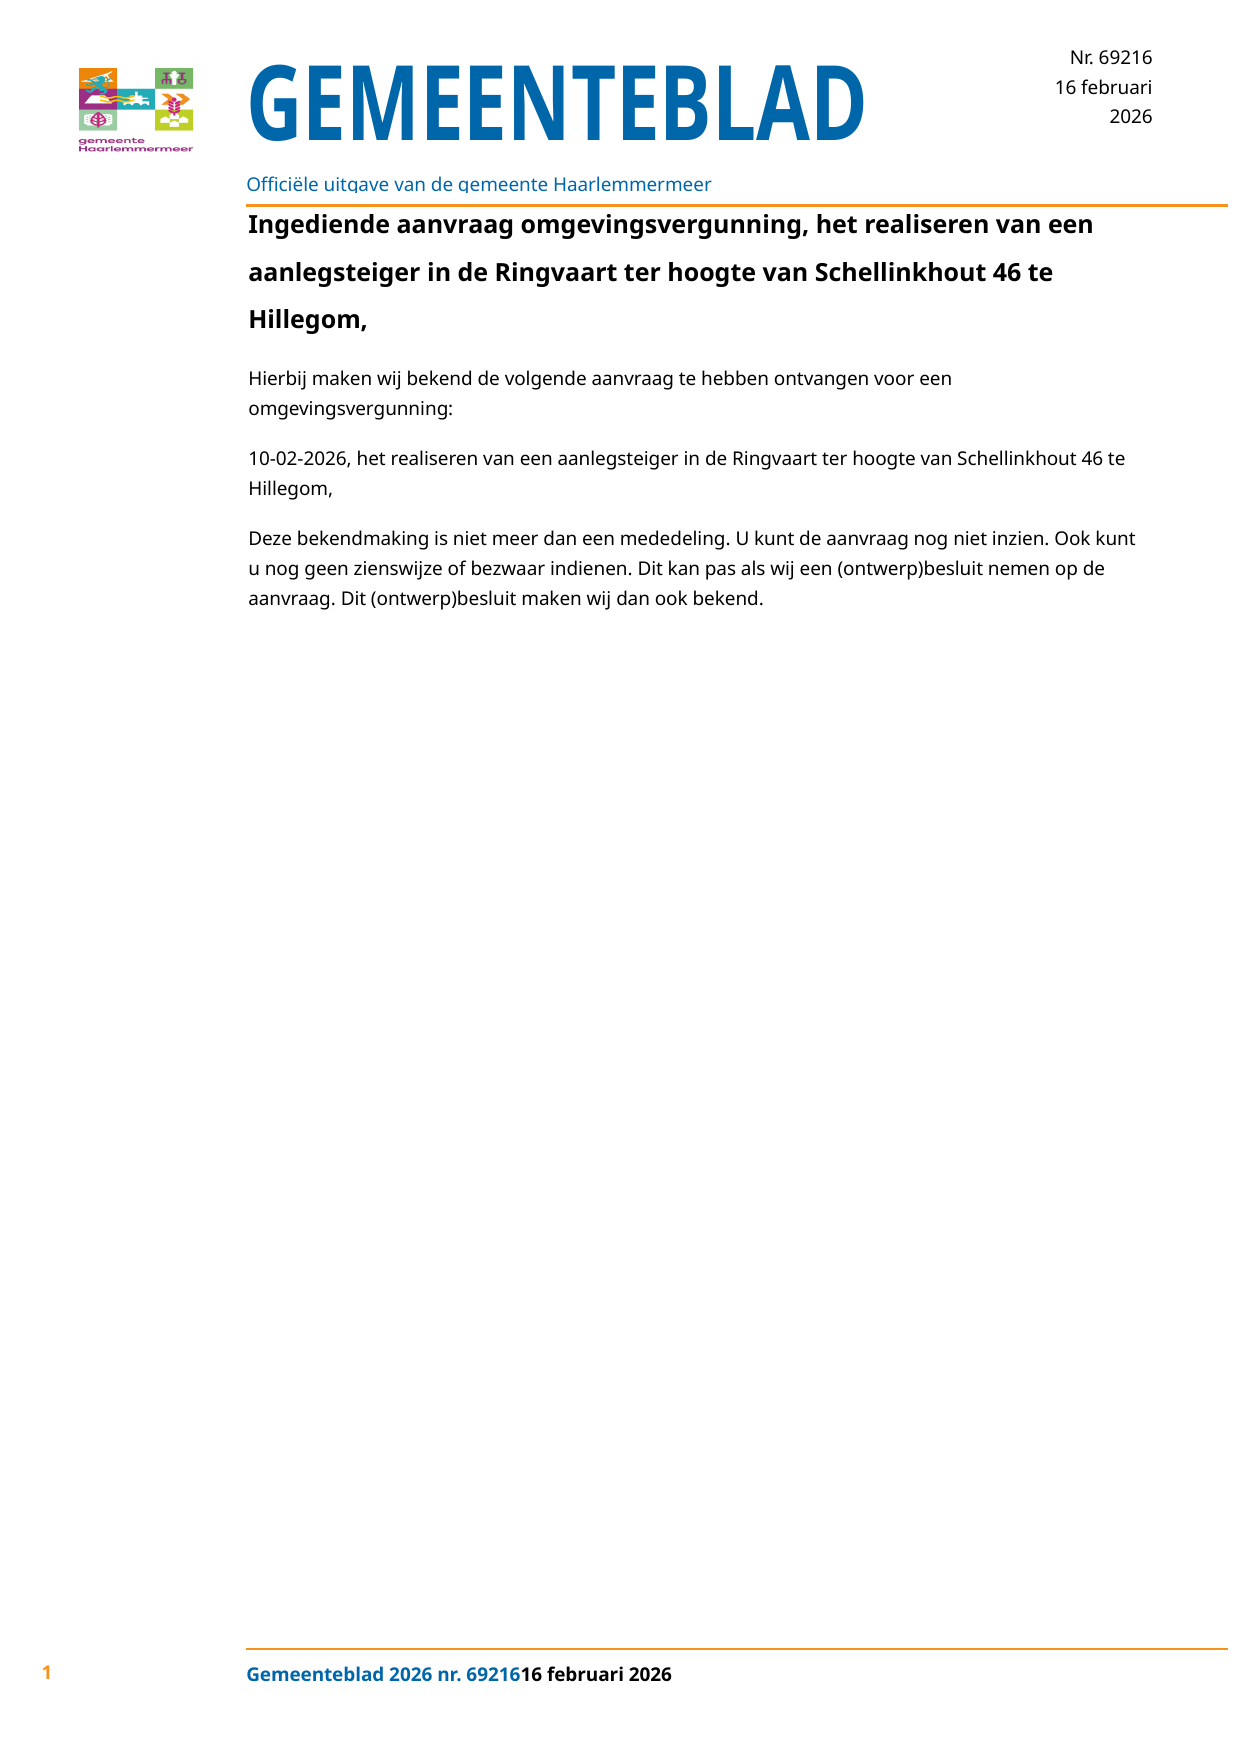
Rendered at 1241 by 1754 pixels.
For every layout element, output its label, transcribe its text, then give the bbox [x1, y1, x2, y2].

text Ingediende aanvraag omgevingsvergunning, het realiseren van een aanlegsteiger in de Ringvaart ter hoogte van Schellinkhout 46 te Hillegom, [248, 207, 1152, 336]
picture [41, 47, 231, 172]
text Hierbij maken wij bekend de volgende aanvraag te hebben ontvangen voor een omgevingsvergunning: [248, 366, 1152, 421]
text Deze bekendmaking is niet meer dan een mededeling. U kunt de aanvraag nog niet inzien. Ook kunt u nog geen zienswijze of bezwaar indienen. Dit kan pas als wij een (ontwerp)besluit nemen op de aanvraag. Dit (ontwerp)besluit maken wij dan ook bekend. [248, 526, 1152, 610]
text 10-02-2026, het realiseren van een aanlegsteiger in de Ringvaart ter hoogte van Schellinkhout 46 te Hillegom, [248, 446, 1152, 501]
